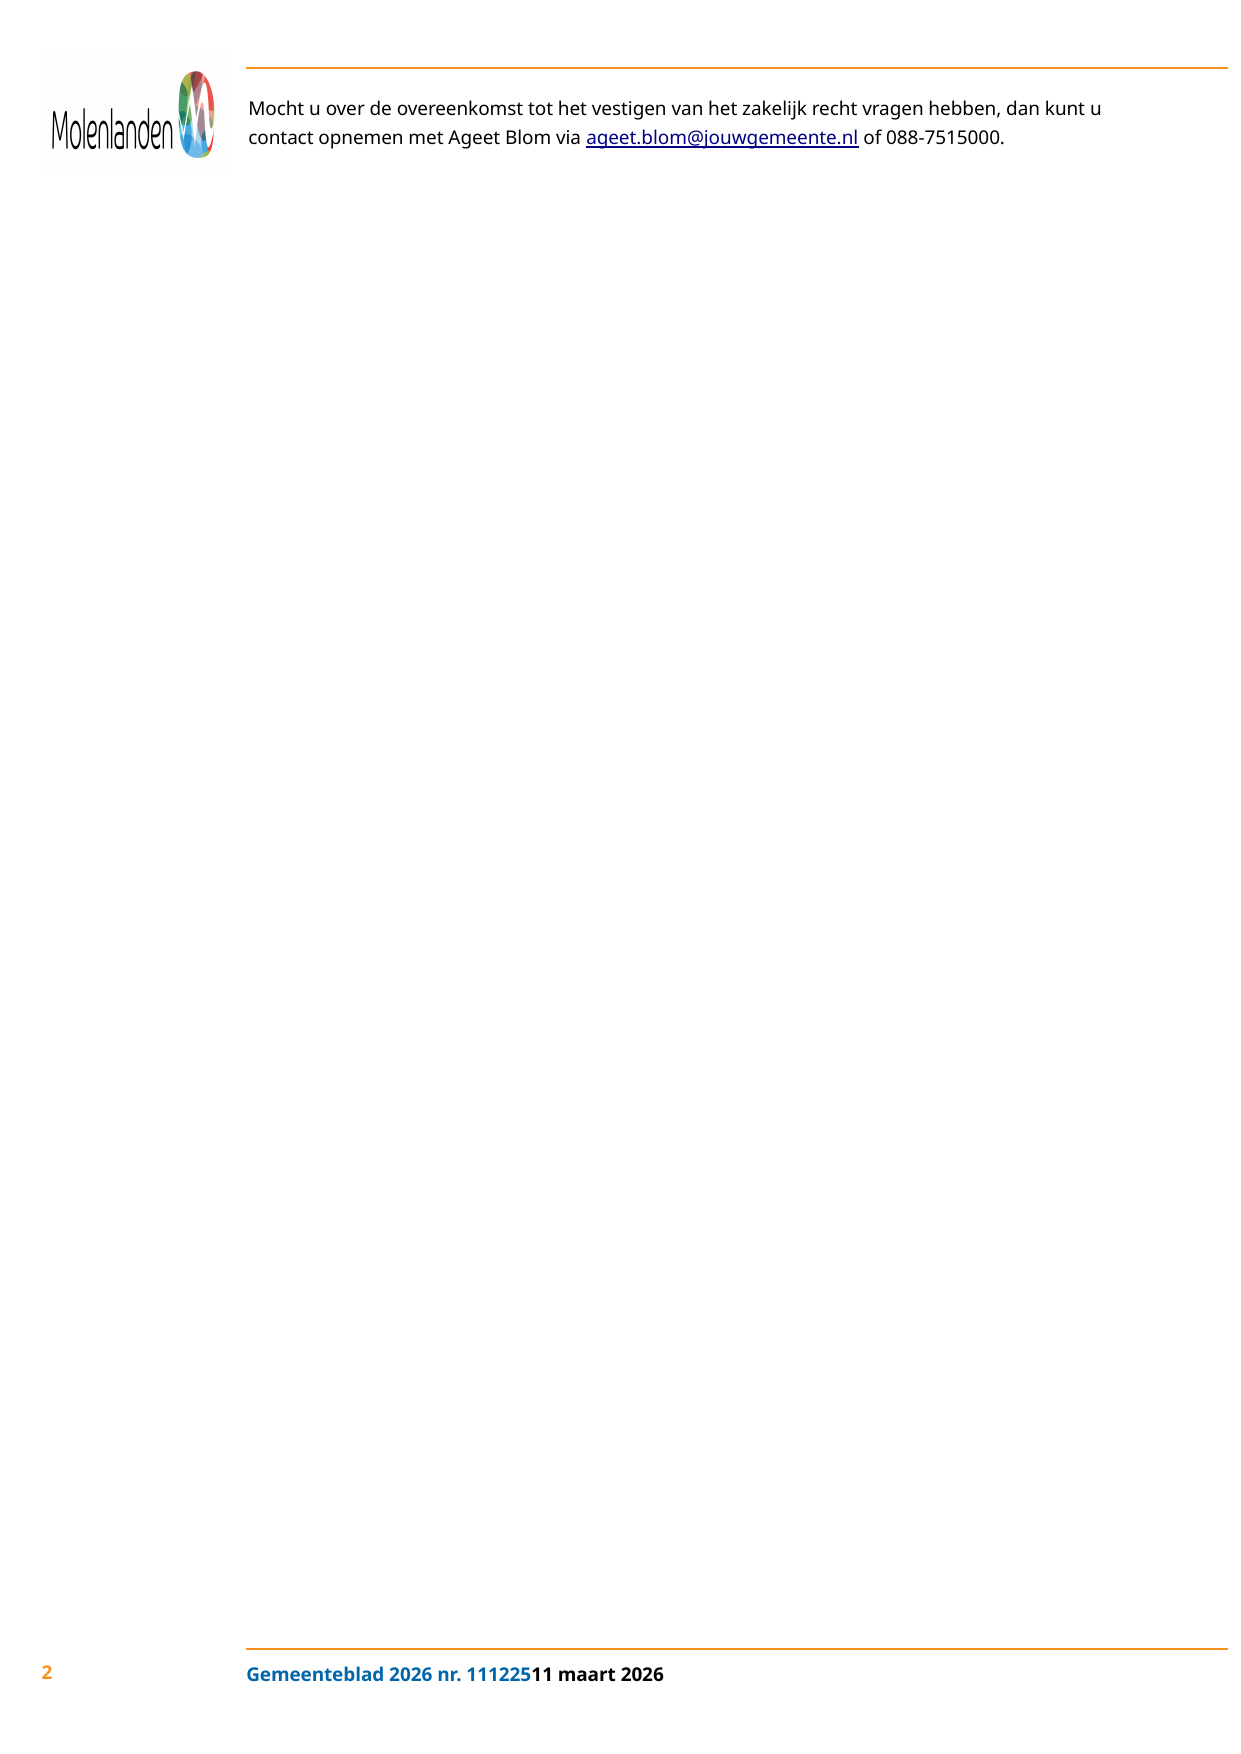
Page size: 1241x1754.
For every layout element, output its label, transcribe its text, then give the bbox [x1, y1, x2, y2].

picture [41, 47, 231, 172]
text Mocht u over de overeenkomst tot het vestigen van het zakelijk recht vragen hebben, dan kunt u contact opnemen met Ageet Blom via ageet.blom@jouwgemeente.nl of 088-7515000. [248, 95, 1152, 150]
